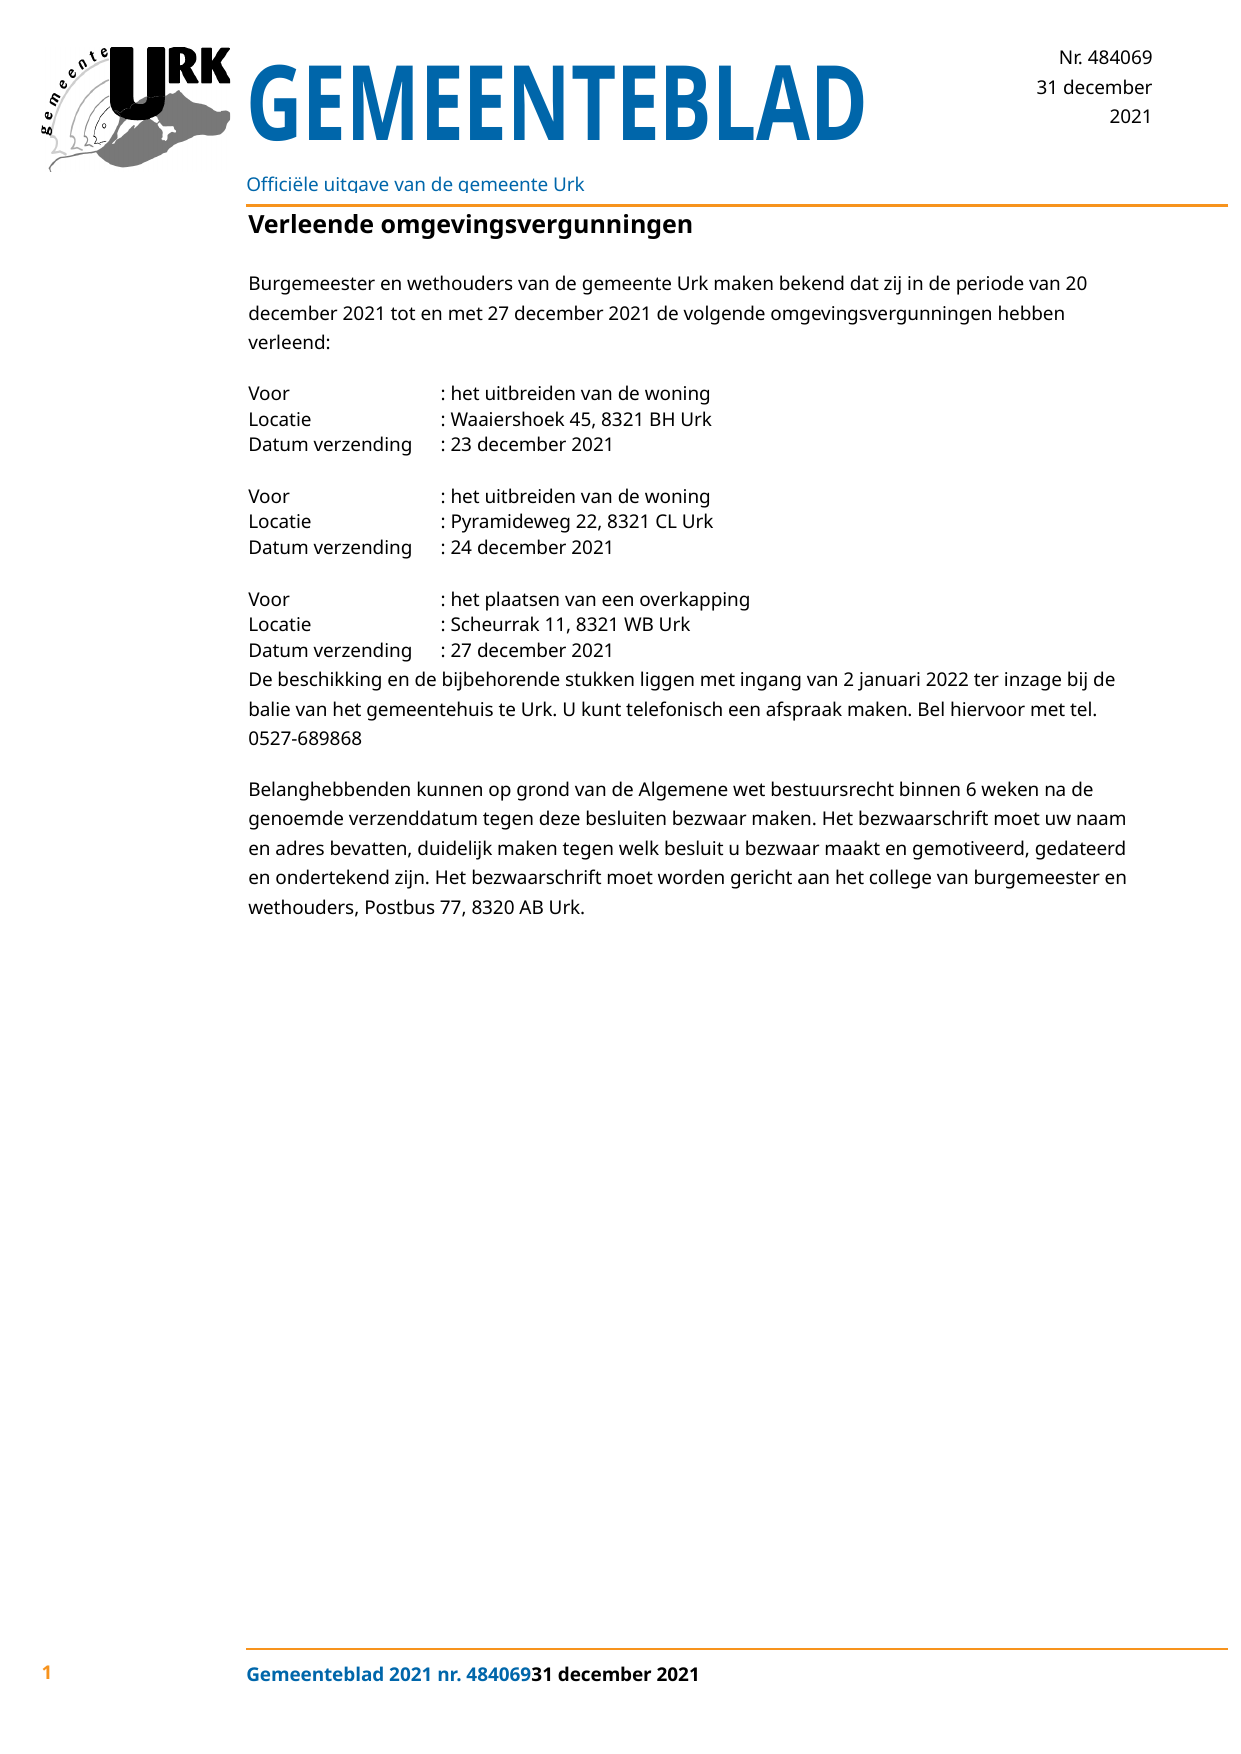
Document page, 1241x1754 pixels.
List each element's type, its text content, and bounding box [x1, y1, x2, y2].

text Belanghebbenden kunnen op grond van de Algemene wet bestuursrecht binnen 6 weken na de genoemde verzenddatum tegen deze besluiten bezwaar maken. Het bezwaarschrift moet uw naam en adres bevatten, duidelijk maken tegen welk besluit u bezwaar maakt en gemotiveerd, gedateerd en ondertekend zijn. Het bezwaarschrift moet worden gericht aan het college van burgemeester en wethouders, Postbus 77, 8320 AB Urk. [248, 776, 1152, 920]
table_cell : Waaiershoek 45, 8321 BH Urk [440, 406, 1152, 431]
table_cell : 24 december 2021 [440, 534, 1152, 560]
table_cell : Pyramideweg 22, 8321 CL Urk [440, 509, 1152, 534]
table_cell Datum verzending [248, 637, 440, 663]
table_cell Locatie [248, 509, 440, 534]
table_cell : het plaatsen van een overkapping [440, 586, 1152, 612]
picture [41, 47, 231, 172]
table_cell Locatie [248, 406, 440, 431]
table_cell : 23 december 2021 [440, 431, 1152, 457]
table_cell : Scheurrak 11, 8321 WB Urk [440, 612, 1152, 637]
text Burgemeester en wethouders van de gemeente Urk maken bekend dat zij in de periode van 20 december 2021 tot en met 27 december 2021 de volgende omgevingsvergunningen hebben verleend: [248, 270, 1152, 355]
table_header : het uitbreiden van de woning [440, 380, 1152, 406]
table_cell Voor [248, 483, 440, 509]
table_cell : 27 december 2021 [440, 637, 1152, 663]
table_cell [248, 560, 440, 586]
table_cell [440, 560, 1152, 586]
text De beschikking en de bijbehorende stukken liggen met ingang van 2 januari 2022 ter inzage bij de balie van het gemeentehuis te Urk. U kunt telefonisch een afspraak maken. Bel hiervoor met tel. 0527-689868 [248, 666, 1152, 751]
table_cell Voor [248, 586, 440, 612]
table_header Voor [248, 380, 440, 406]
table_cell [248, 457, 440, 483]
text Verleende omgevingsvergunningen [248, 207, 1152, 241]
table_cell Locatie [248, 612, 440, 637]
table_cell [440, 457, 1152, 483]
table_cell Datum verzending [248, 534, 440, 560]
table_cell Datum verzending [248, 431, 440, 457]
table_cell : het uitbreiden van de woning [440, 483, 1152, 509]
